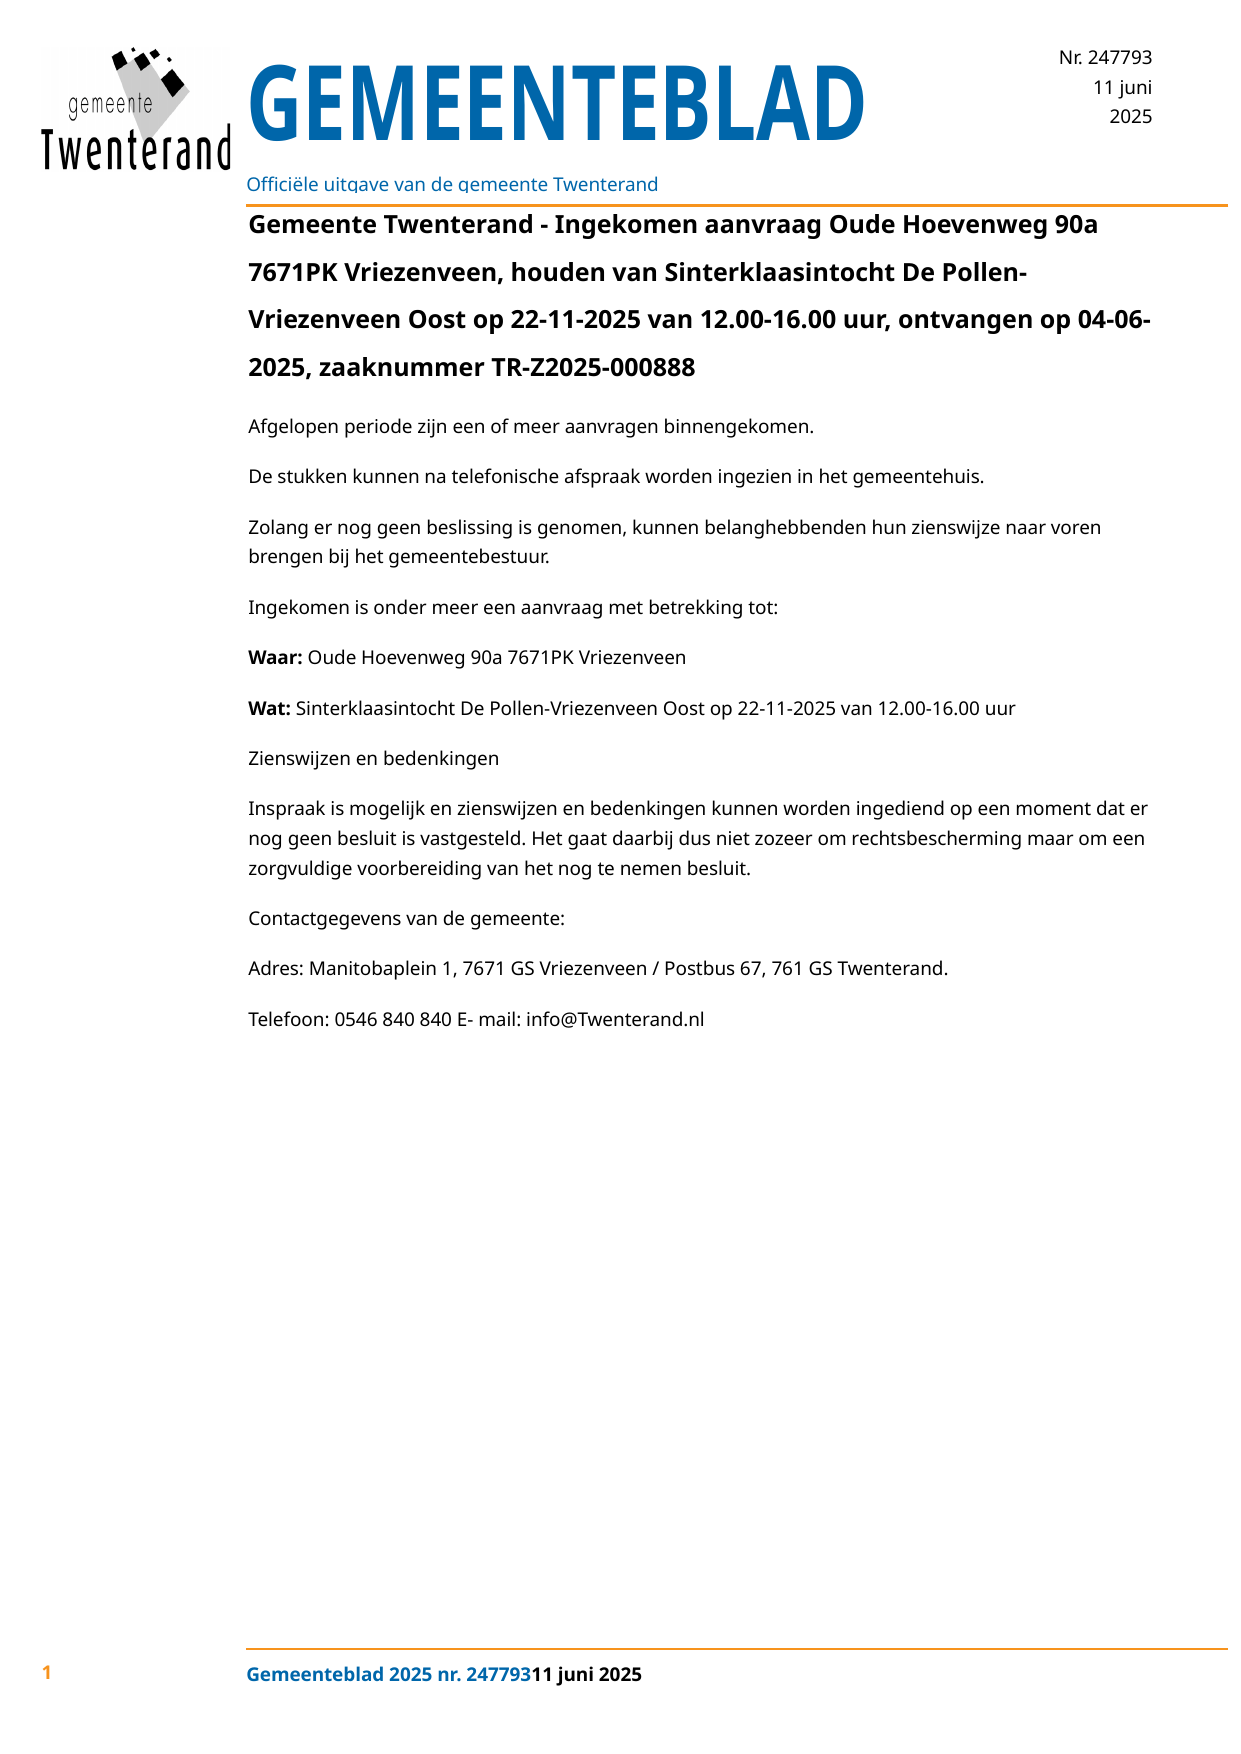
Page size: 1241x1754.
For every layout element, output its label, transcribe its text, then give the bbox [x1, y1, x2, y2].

text Zolang er nog geen beslissing is genomen, kunnen belanghebbenden hun zienswijze naar voren brengen bij het gemeentebestuur. [248, 514, 1152, 569]
text Telefoon: 0546 840 840 E- mail: info@Twenterand.nl [248, 1006, 1152, 1032]
text Waar: Oude Hoevenweg 90a 7671PK Vriezenveen [248, 644, 1152, 670]
text Zienswijzen en bedenkingen [248, 745, 1152, 771]
text Ingekomen is onder meer een aanvraag met betrekking tot: [248, 594, 1152, 620]
text Wat: Sinterklaasintocht De Pollen-Vriezenveen Oost op 22-11-2025 van 12.00-16.00 uur [248, 695, 1152, 721]
picture [41, 47, 231, 172]
text De stukken kunnen na telefonische afspraak worden ingezien in het gemeentehuis. [248, 463, 1152, 489]
text Inspraak is mogelijk en zienswijzen en bedenkingen kunnen worden ingediend op een moment dat er nog geen besluit is vastgesteld. Het gaat daarbij dus niet zozeer om rechtsbescherming maar om een zorgvuldige voorbereiding van het nog te nemen besluit. [248, 796, 1152, 881]
text Adres: Manitobaplein 1, 7671 GS Vriezenveen / Postbus 67, 761 GS Twenterand. [248, 956, 1152, 981]
text Afgelopen periode zijn een of meer aanvragen binnengekomen. [248, 413, 1152, 439]
text Contactgegevens van de gemeente: [248, 905, 1152, 931]
text Gemeente Twenterand - Ingekomen aanvraag Oude Hoevenweg 90a 7671PK Vriezenveen, houden van Sinterklaasintocht De Pollen-Vriezenveen Oost op 22-11-2025 van 12.00-16.00 uur, ontvangen op 04-06-2025, zaaknummer TR-Z2025-000888 [248, 207, 1152, 384]
